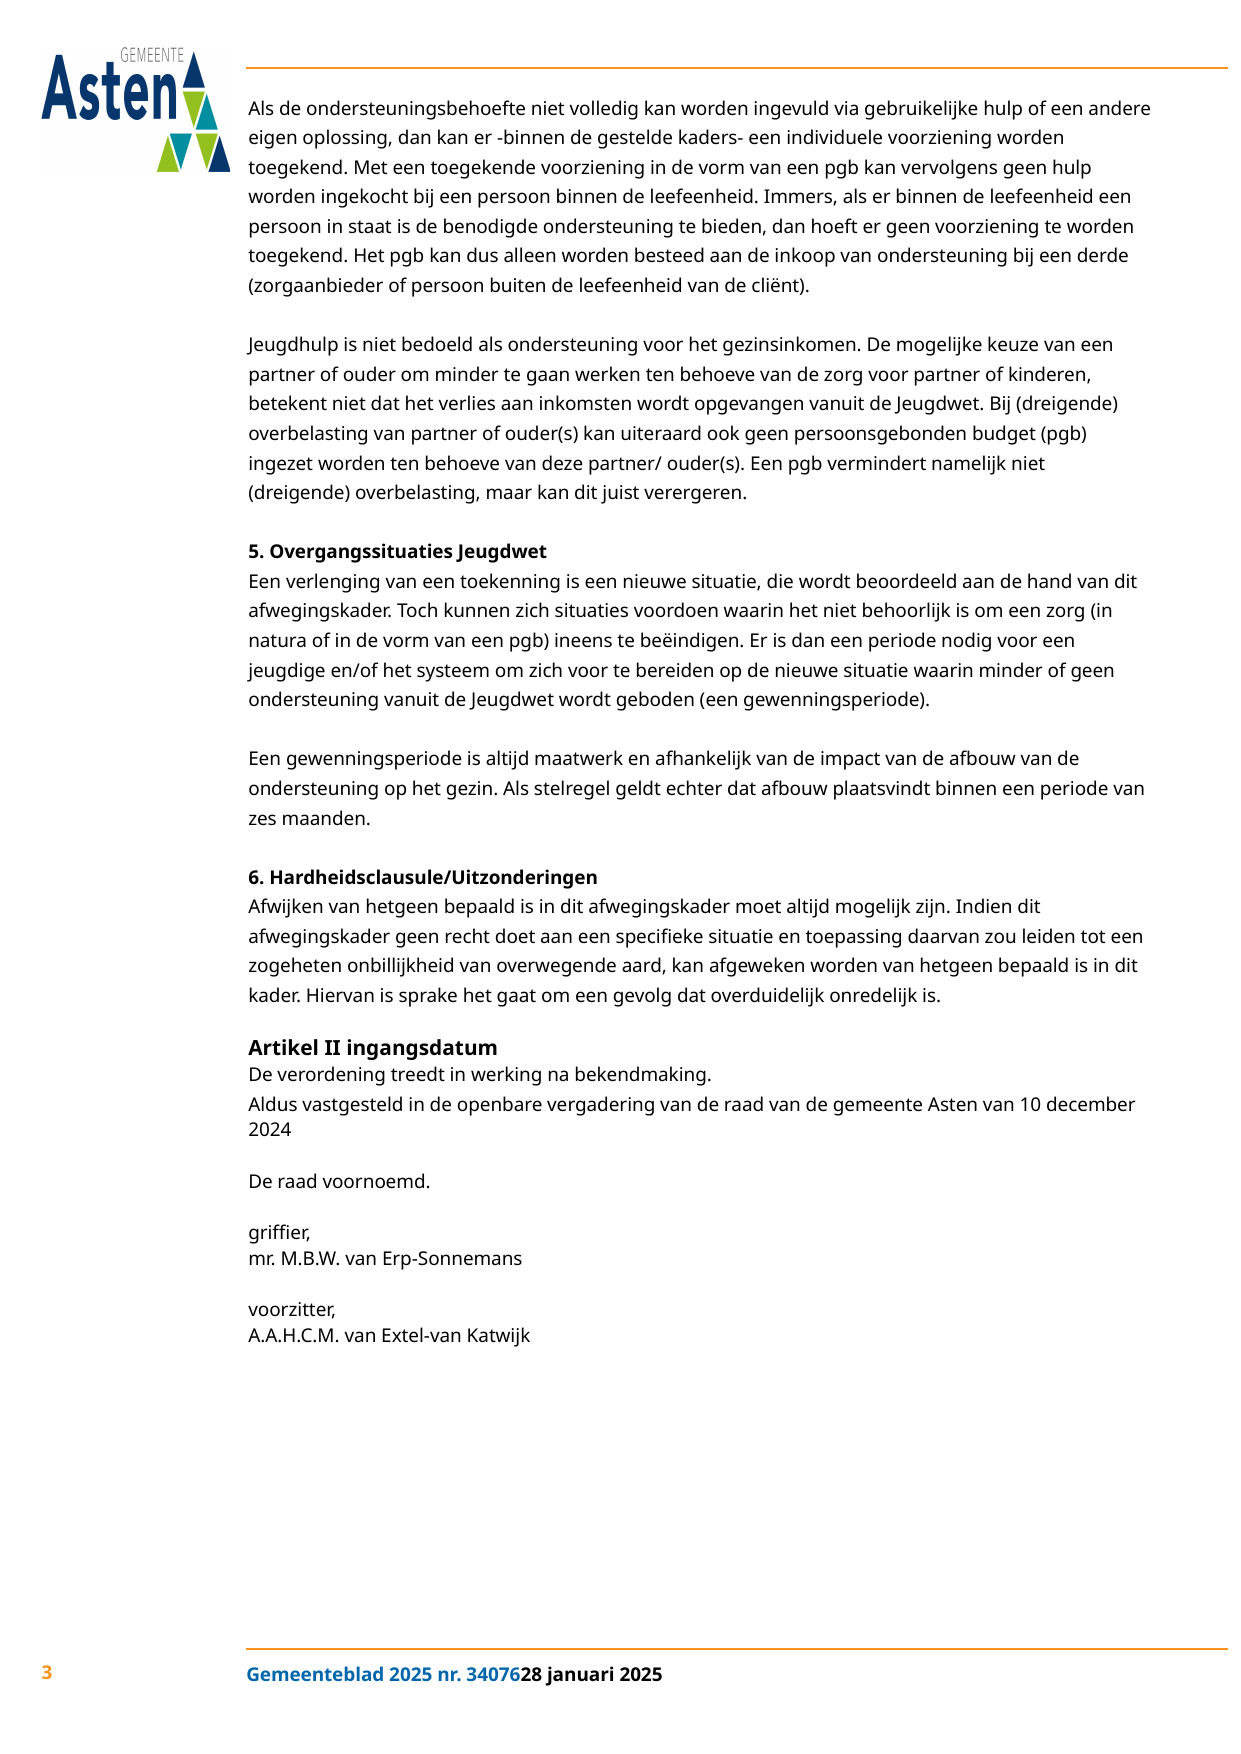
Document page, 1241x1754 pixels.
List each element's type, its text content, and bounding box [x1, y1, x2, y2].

text Een gewenningsperiode is altijd maatwerk en afhankelijk van de impact van de afbouw van de ondersteuning op het gezin. Als stelregel geldt echter dat afbouw plaatsvindt binnen een periode van zes maanden. [248, 746, 1152, 831]
text A.A.H.C.M. van Extel-van Katwijk [248, 1322, 1152, 1348]
text Artikel II ingangsdatum [248, 1033, 1152, 1061]
text voorzitter, [248, 1297, 1152, 1322]
text Afwijken van hetgeen bepaald is in dit afwegingskader moet altijd mogelijk zijn. Indien dit afwegingskader geen recht doet aan een specifieke situatie en toepassing daarvan zou leiden tot een zogeheten onbillijkheid van overwegende aard, kan afgeweken worden van hetgeen bepaald is in dit kader. Hiervan is sprake het gaat om een gevolg dat overduidelijk onredelijk is. [248, 893, 1152, 1008]
text 6. Hardheidsclausule/Uitzonderingen [248, 864, 1152, 890]
text 5. Overgangssituaties Jeugdwet [248, 538, 1152, 564]
picture [41, 47, 231, 172]
text Aldus vastgesteld in de openbare vergadering van de raad van de gemeente Asten van 10 december 2024 [248, 1091, 1152, 1142]
text Als de ondersteuningsbehoefte niet volledig kan worden ingevuld via gebruikelijke hulp of een andere eigen oplossing, dan kan er -binnen de gestelde kaders- een individuele voorziening worden toegekend. Met een toegekende voorziening in de vorm van een pgb kan vervolgens geen hulp worden ingekocht bij een persoon binnen de leefeenheid. Immers, als er binnen de leefeenheid een persoon in staat is de benodigde ondersteuning te bieden, dan hoeft er geen voorziening te worden toegekend. Het pgb kan dus alleen worden besteed aan de inkoop van ondersteuning bij een derde (zorgaanbieder of persoon buiten de leefeenheid van de cliënt). [248, 95, 1152, 298]
text Een verlenging van een toekenning is een nieuwe situatie, die wordt beoordeeld aan de hand van dit afwegingskader. Toch kunnen zich situaties voordoen waarin het niet behoorlijk is om een zorg (in natura of in de vorm van een pgb) ineens te beëindigen. Er is dan een periode nodig voor een jeugdige en/of het systeem om zich voor te bereiden op de nieuwe situatie waarin minder of geen ondersteuning vanuit de Jeugdwet wordt geboden (een gewenningsperiode). [248, 568, 1152, 712]
text mr. M.B.W. van Erp-Sonnemans [248, 1245, 1152, 1271]
text Jeugdhulp is niet bedoeld als ondersteuning voor het gezinsinkomen. De mogelijke keuze van een partner of ouder om minder te gaan werken ten behoeve van de zorg voor partner of kinderen, betekent niet dat het verlies aan inkomsten wordt opgevangen vanuit de Jeugdwet. Bij (dreigende) overbelasting van partner of ouder(s) kan uiteraard ook geen persoonsgebonden budget (pgb) ingezet worden ten behoeve van deze partner/ ouder(s). Een pgb vermindert namelijk niet (dreigende) overbelasting, maar kan dit juist verergeren. [248, 331, 1152, 505]
text De raad voornoemd. [248, 1168, 1152, 1194]
text griffier, [248, 1219, 1152, 1245]
text De verordening treedt in werking na bekendmaking. [248, 1061, 1152, 1087]
